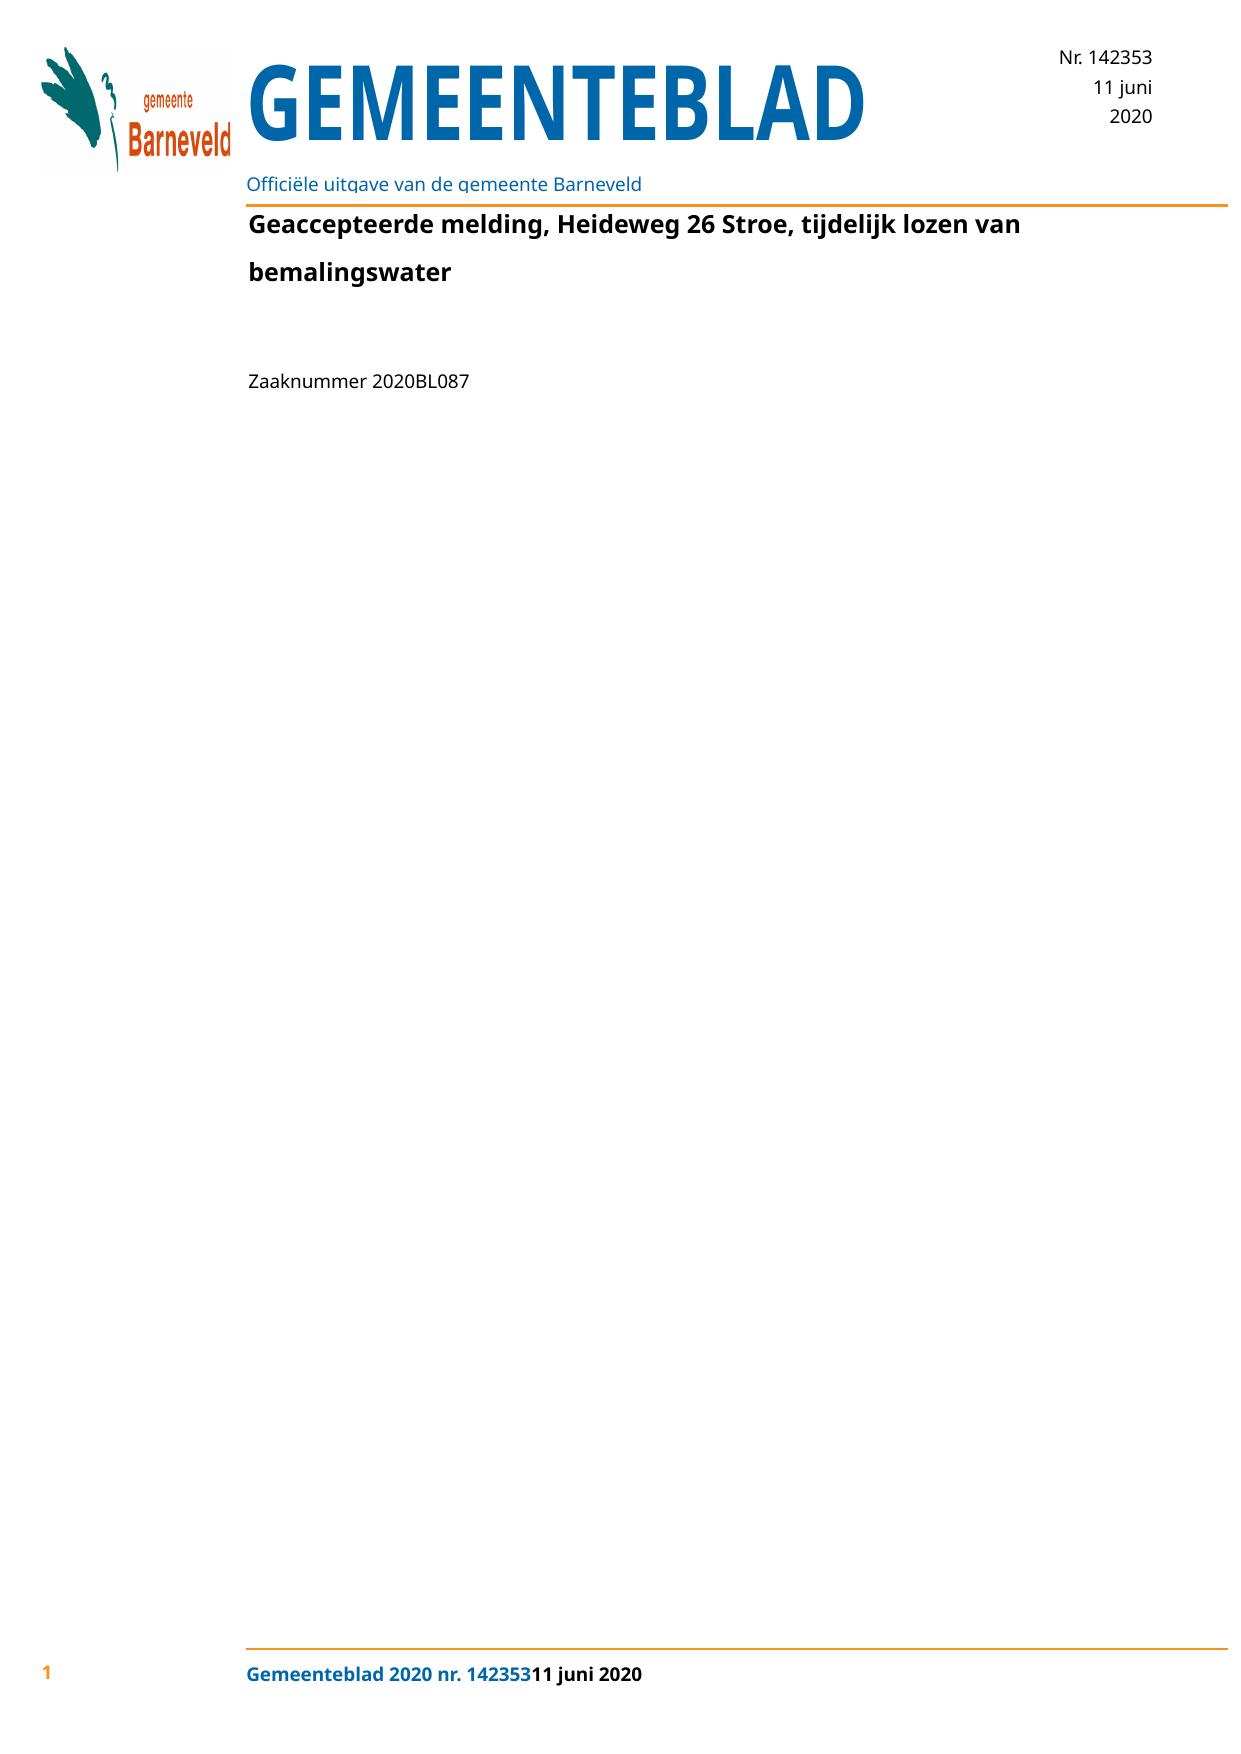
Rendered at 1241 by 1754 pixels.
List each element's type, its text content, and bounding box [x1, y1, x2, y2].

text Zaaknummer 2020BL087 [248, 368, 1152, 394]
text Geaccepteerde melding, Heideweg 26 Stroe, tijdelijk lozen van bemalingswater [248, 207, 1152, 288]
picture [41, 47, 231, 172]
